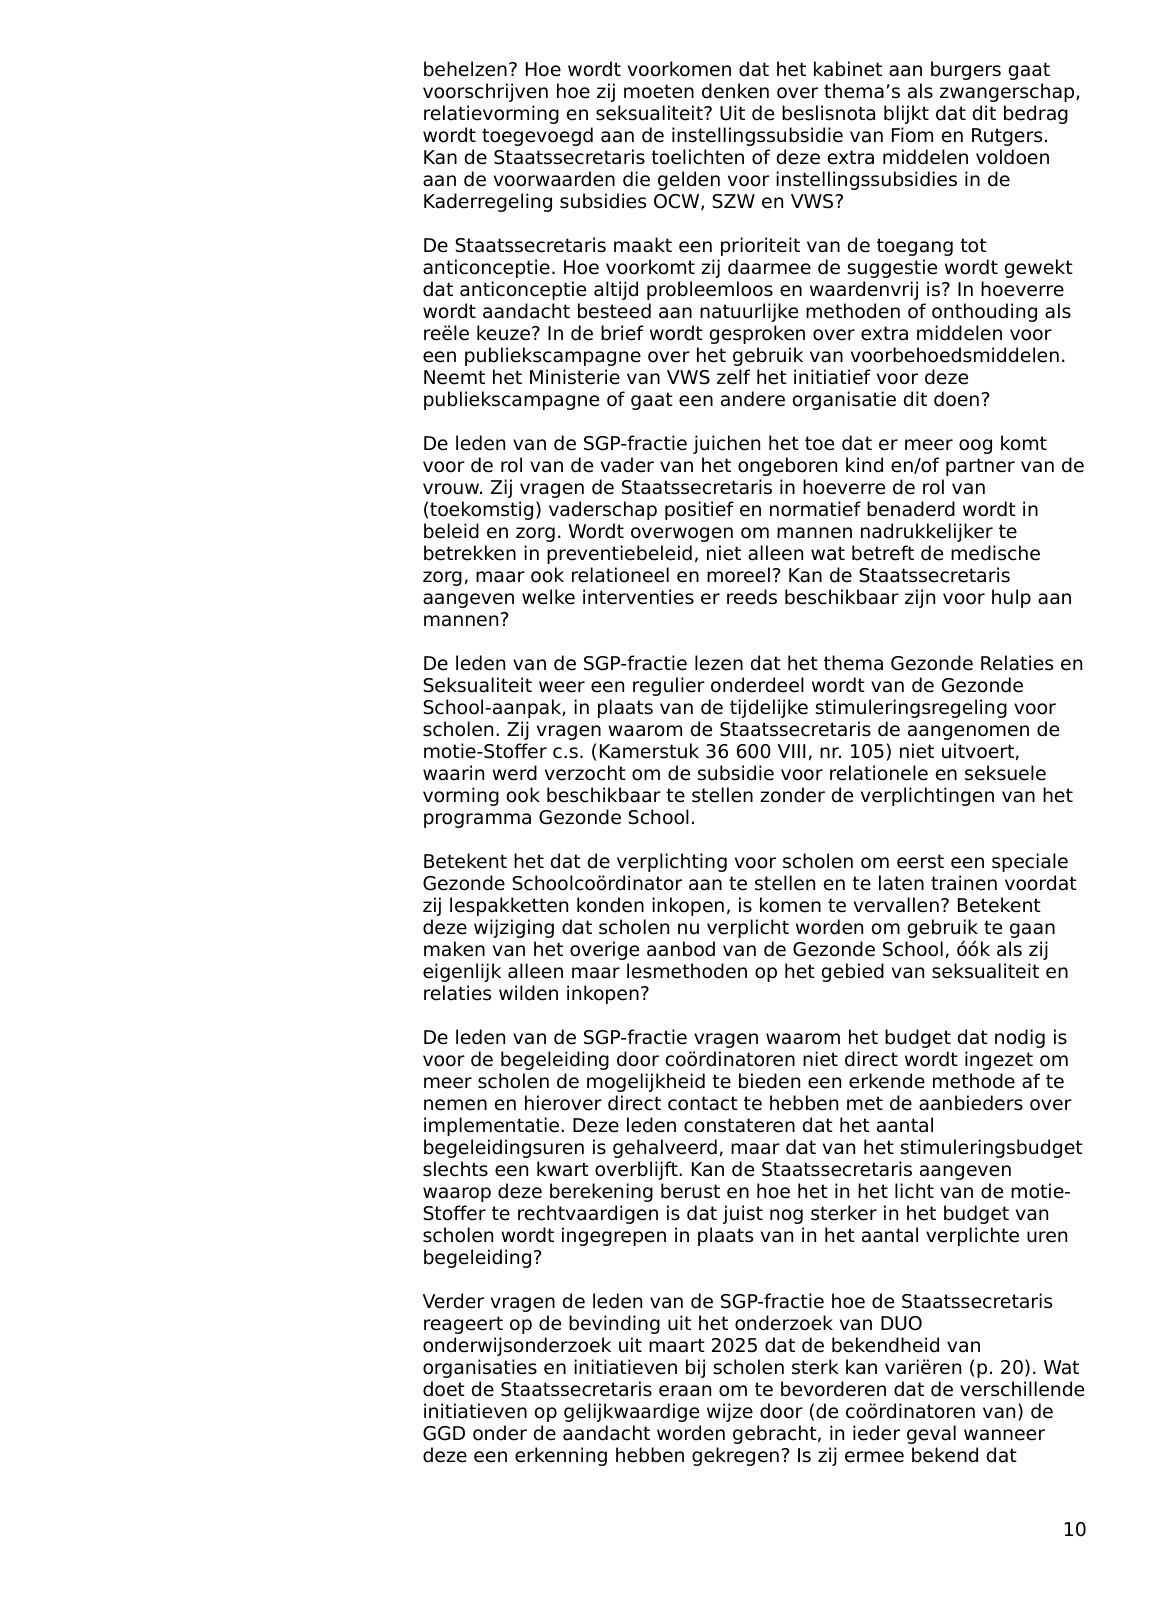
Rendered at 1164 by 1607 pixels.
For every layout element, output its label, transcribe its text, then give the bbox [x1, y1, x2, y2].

text Betekent het dat de verplichting voor scholen om eerst een speciale Gezonde Schoolcoördinator aan te stellen en te laten trainen voordat zij lespakketten konden inkopen, is komen te vervallen? Betekent deze wijziging dat scholen nu verplicht worden om gebruik te gaan maken van het overige aanbod van de Gezonde School, óók als zij eigenlijk alleen maar lesmethoden op het gebied van seksualiteit en relaties wilden inkopen? [422, 851, 1087, 1005]
text De leden van de SGP-fractie juichen het toe dat er meer oog komt voor de rol van de vader van het ongeboren kind en/of partner van de vrouw. Zij vragen de Staatssecretaris in hoeverre de rol van (toekomstig) vaderschap positief en normatief benaderd wordt in beleid en zorg. Wordt overwogen om mannen nadrukkelijker te betrekken in preventiebeleid, niet alleen wat betreft de medische zorg, maar ook relationeel en moreel? Kan de Staatssecretaris aangeven welke interventies er reeds beschikbaar zijn voor hulp aan mannen? [422, 433, 1087, 631]
text De Staatssecretaris maakt een prioriteit van de toegang tot anticonceptie. Hoe voorkomt zij daarmee de suggestie wordt gewekt dat anticonceptie altijd probleemloos en waardenvrij is? In hoeverre wordt aandacht besteed aan natuurlijke methoden of onthouding als reële keuze? In de brief wordt gesproken over extra middelen voor een publiekscampagne over het gebruik van voorbehoedsmiddelen. Neemt het Ministerie van VWS zelf het initiatief voor deze publiekscampagne of gaat een andere organisatie dit doen? [422, 235, 1087, 411]
text Verder vragen de leden van de SGP-fractie hoe de Staatssecretaris reageert op de bevinding uit het onderzoek van DUO onderwijsonderzoek uit maart 2025 dat de bekendheid van organisaties en initiatieven bij scholen sterk kan variëren (p. 20). Wat doet de Staatssecretaris eraan om te bevorderen dat de verschillende initiatieven op gelijkwaardige wijze door (de coördinatoren van) de GGD onder de aandacht worden gebracht, in ieder geval wanneer deze een erkenning hebben gekregen? Is zij ermee bekend dat [422, 1291, 1087, 1467]
text behelzen? Hoe wordt voorkomen dat het kabinet aan burgers gaat voorschrijven hoe zij moeten denken over thema’s als zwangerschap, relatievorming en seksualiteit? Uit de beslisnota blijkt dat dit bedrag wordt toegevoegd aan de instellingssubsidie van Fiom en Rutgers. Kan de Staatssecretaris toelichten of deze extra middelen voldoen aan de voorwaarden die gelden voor instellingssubsidies in de Kaderregeling subsidies OCW, SZW en VWS? [422, 59, 1087, 213]
text De leden van de SGP-fractie vragen waarom het budget dat nodig is voor de begeleiding door coördinatoren niet direct wordt ingezet om meer scholen de mogelijkheid te bieden een erkende methode af te nemen en hierover direct contact te hebben met de aanbieders over implementatie. Deze leden constateren dat het aantal begeleidingsuren is gehalveerd, maar dat van het stimuleringsbudget slechts een kwart overblijft. Kan de Staatssecretaris aangeven waarop deze berekening berust en hoe het in het licht van de motie-Stoffer te rechtvaardigen is dat juist nog sterker in het budget van scholen wordt ingegrepen in plaats van in het aantal verplichte uren begeleiding? [422, 1027, 1087, 1269]
text De leden van de SGP-fractie lezen dat het thema Gezonde Relaties en Seksualiteit weer een regulier onderdeel wordt van de Gezonde School-aanpak, in plaats van de tijdelijke stimuleringsregeling voor scholen. Zij vragen waarom de Staatssecretaris de aangenomen de motie-Stoffer c.s. (Kamerstuk 36 600 VIII, nr. 105) niet uitvoert, waarin werd verzocht om de subsidie voor relationele en seksuele vorming ook beschikbaar te stellen zonder de verplichtingen van het programma Gezonde School. [422, 653, 1087, 829]
